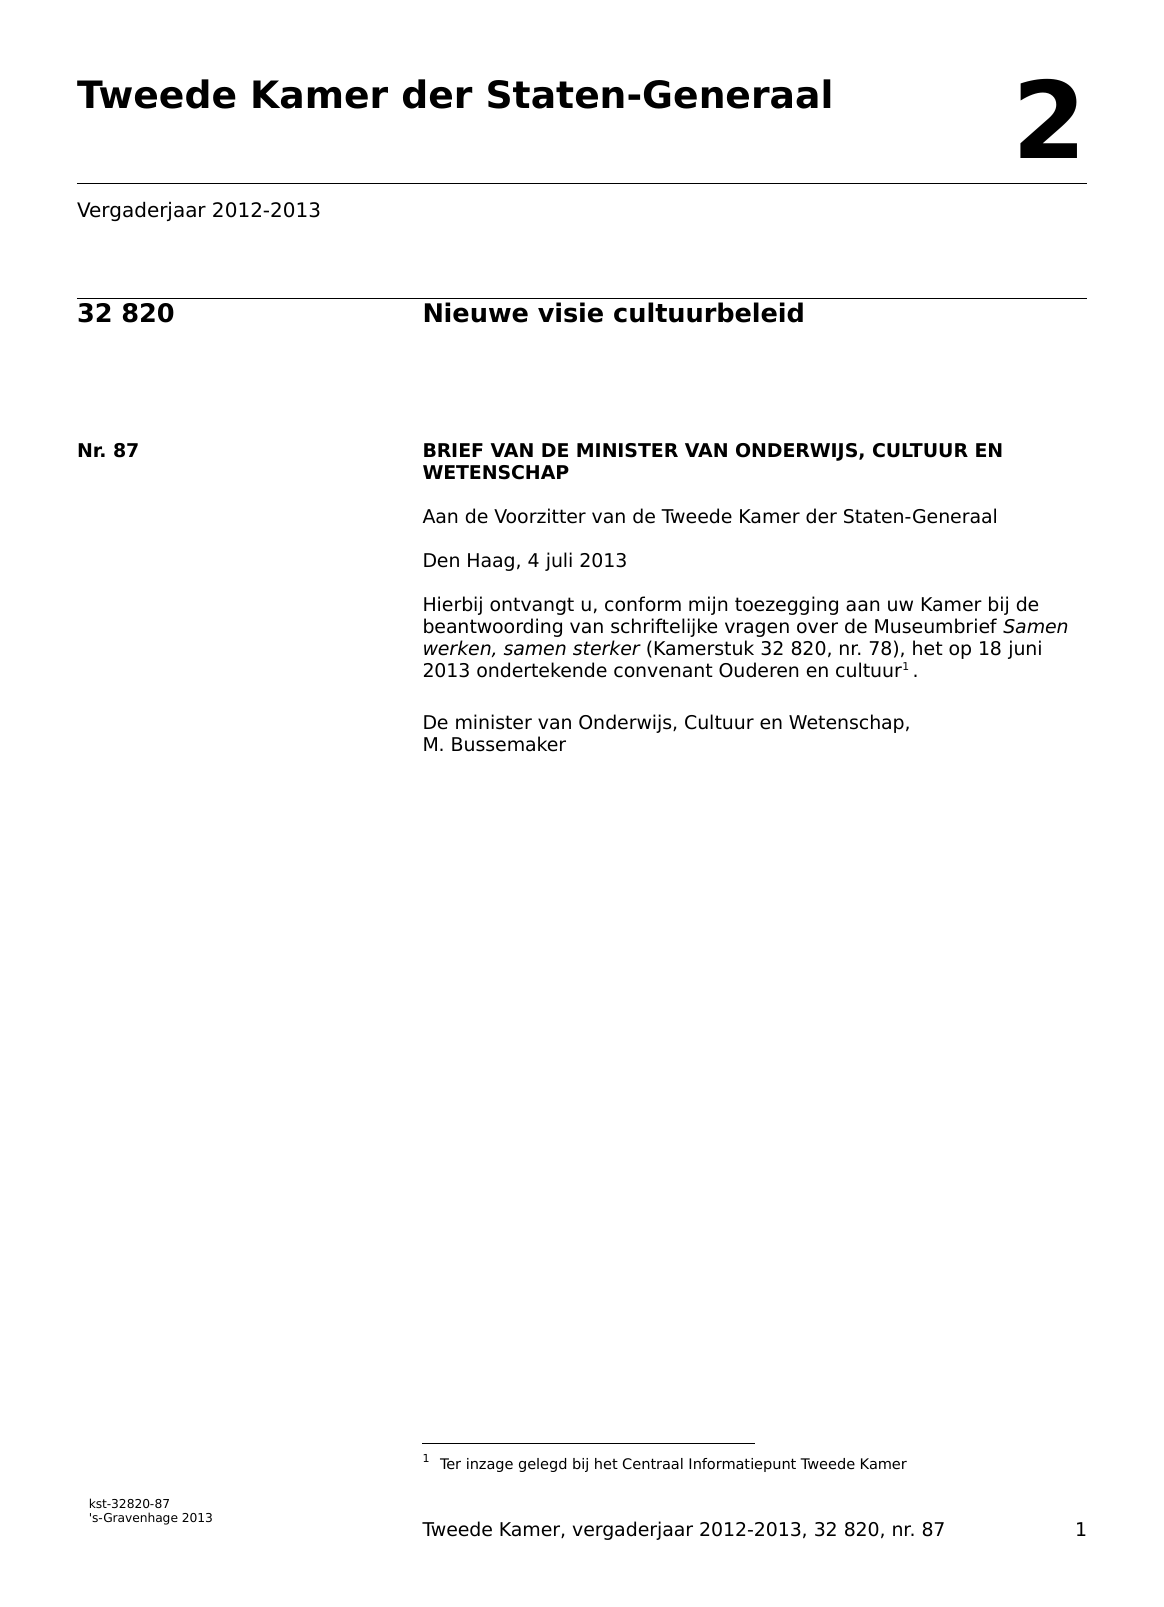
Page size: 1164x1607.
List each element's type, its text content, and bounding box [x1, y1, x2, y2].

text De minister van Onderwijs, Cultuur en Wetenschap, M. Bussemaker [422, 712, 1087, 756]
text Hierbij ontvangt u, conform mijn toezegging aan uw Kamer bij de beantwoording van schriftelijke vragen over de Museumbrief Samen werken, samen sterker (Kamerstuk 32 820, nr. 78), het op 18 juni 2013 ondertekende convenant Ouderen en cultuur. [422, 594, 1087, 682]
text Ter inzage gelegd bij het Centraal Informatiepunt Tweede Kamer [422, 1452, 1087, 1474]
table_header Tweede Kamer der Staten-Generaal [77, 59, 886, 183]
subtitle Nr. 87 BRIEF VAN DE MINISTER VAN ONDERWIJS, CULTUUR EN WETENSCHAP [77, 440, 1087, 484]
text kst-32820-87 [88, 1497, 323, 1511]
subtitle 32 820 Nieuwe visie cultuurbeleid [77, 299, 1087, 329]
table_cell Vergaderjaar 2012-2013 [77, 184, 1087, 298]
table_header 2 [886, 59, 1087, 183]
text Aan de Voorzitter van de Tweede Kamer der Staten-Generaal [422, 506, 1087, 528]
text Den Haag, 4 juli 2013 [422, 550, 1087, 572]
text 's-Gravenhage 2013 [88, 1511, 323, 1525]
